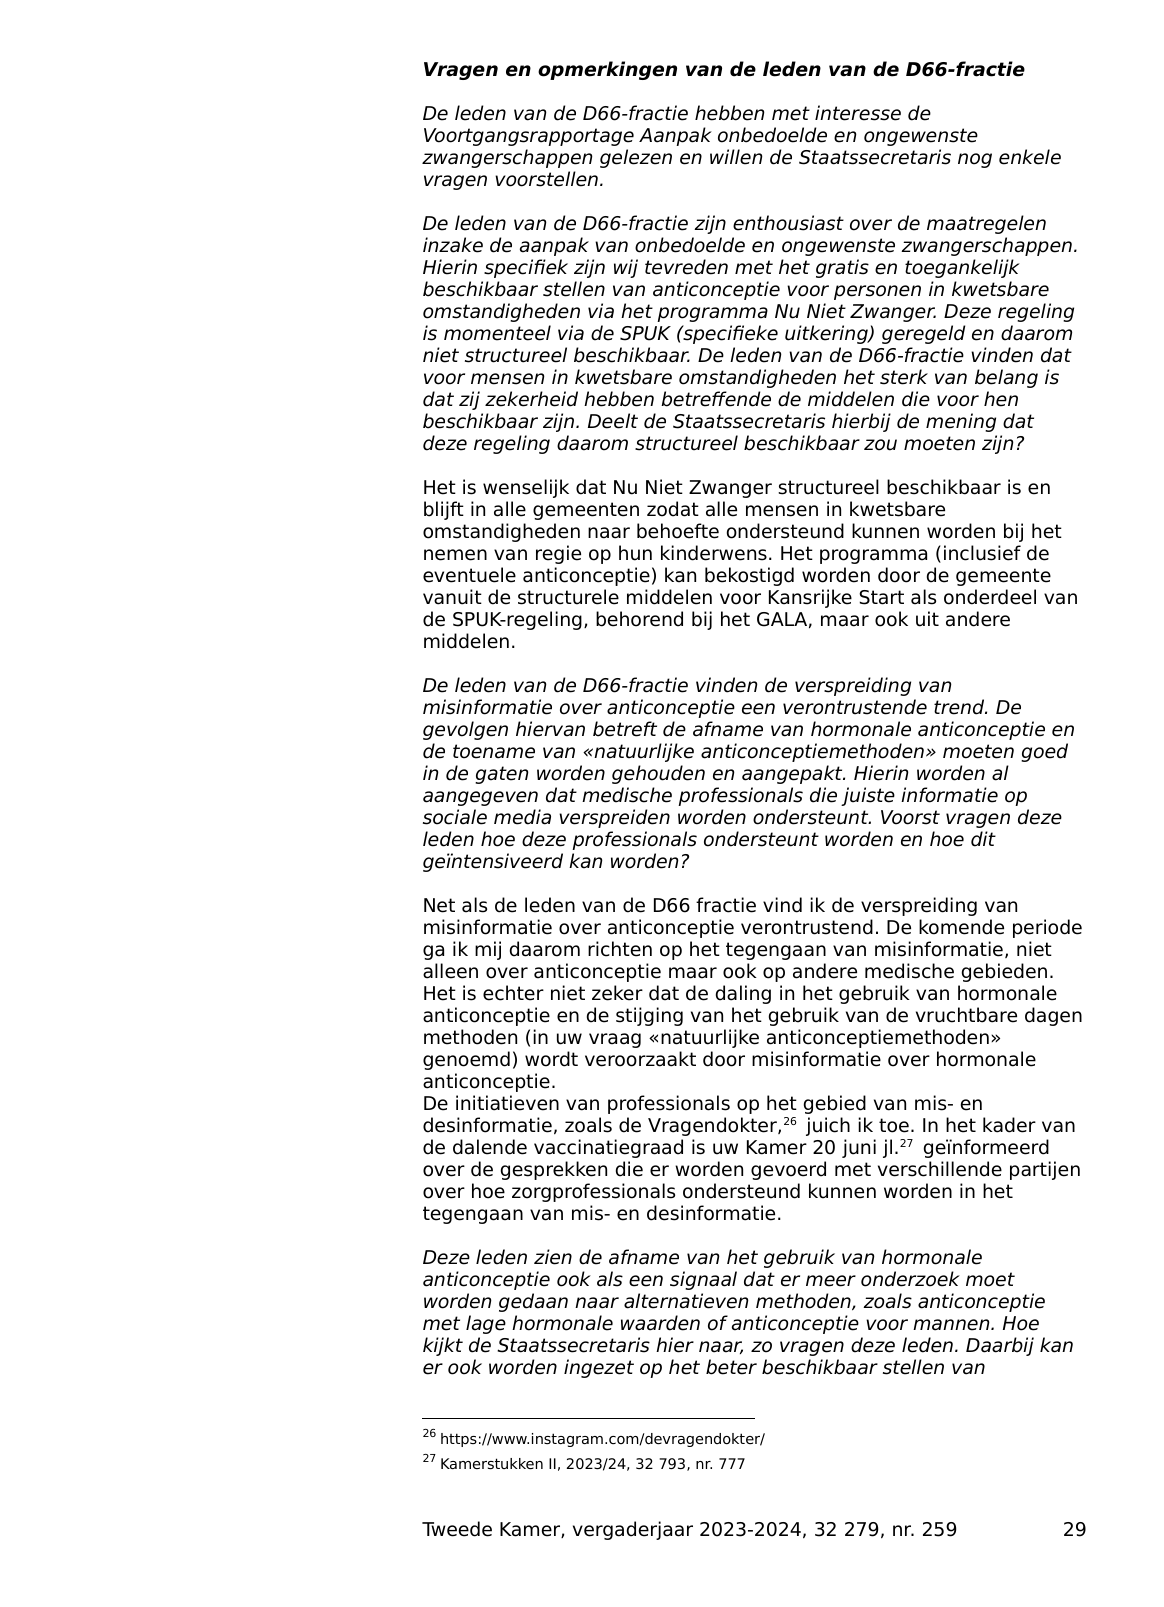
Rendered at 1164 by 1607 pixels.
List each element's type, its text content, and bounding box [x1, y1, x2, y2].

text De leden van de D66-fractie zijn enthousiast over de maatregelen inzake de aanpak van onbedoelde en ongewenste zwangerschappen. Hierin specifiek zijn wij tevreden met het gratis en toegankelijk beschikbaar stellen van anticonceptie voor personen in kwetsbare omstandigheden via het programma Nu Niet Zwanger. Deze regeling is momenteel via de SPUK (specifieke uitkering) geregeld en daarom niet structureel beschikbaar. De leden van de D66-fractie vinden dat voor mensen in kwetsbare omstandigheden het sterk van belang is dat zij zekerheid hebben betreffende de middelen die voor hen beschikbaar zijn. Deelt de Staatssecretaris hierbij de mening dat deze regeling daarom structureel beschikbaar zou moeten zijn? [422, 213, 1087, 455]
text Net als de leden van de D66 fractie vind ik de verspreiding van misinformatie over anticonceptie verontrustend. De komende periode ga ik mij daarom richten op het tegengaan van misinformatie, niet alleen over anticonceptie maar ook op andere medische gebieden. [422, 895, 1087, 983]
text Kamerstukken II, 2023/24, 32 793, nr. 777 [422, 1452, 1087, 1474]
text Deze leden zien de afname van het gebruik van hormonale anticonceptie ook als een signaal dat er meer onderzoek moet worden gedaan naar alternatieven methoden, zoals anticonceptie met lage hormonale waarden of anticonceptie voor mannen. Hoe kijkt de Staatssecretaris hier naar, zo vragen deze leden. Daarbij kan er ook worden ingezet op het beter beschikbaar stellen van [422, 1247, 1087, 1379]
subtitle Vragen en opmerkingen van de leden van de D66-fractie [422, 59, 1087, 81]
text Het is wenselijk dat Nu Niet Zwanger structureel beschikbaar is en blijft in alle gemeenten zodat alle mensen in kwetsbare omstandigheden naar behoefte ondersteund kunnen worden bij het nemen van regie op hun kinderwens. Het programma (inclusief de eventuele anticonceptie) kan bekostigd worden door de gemeente vanuit de structurele middelen voor Kansrijke Start als onderdeel van de SPUK-regeling, behorend bij het GALA, maar ook uit andere middelen. [422, 477, 1087, 653]
text De leden van de D66-fractie hebben met interesse de Voortgangsrapportage Aanpak onbedoelde en ongewenste zwangerschappen gelezen en willen de Staatssecretaris nog enkele vragen voorstellen. [422, 103, 1087, 191]
text De initiatieven van professionals op het gebied van mis- en desinformatie, zoals de Vragendokter, juich ik toe. In het kader van de dalende vaccinatiegraad is uw Kamer 20 juni jl. geïnformeerd over de gesprekken die er worden gevoerd met verschillende partijen over hoe zorgprofessionals ondersteund kunnen worden in het tegengaan van mis- en desinformatie. [422, 1093, 1087, 1225]
text De leden van de D66-fractie vinden de verspreiding van misinformatie over anticonceptie een verontrustende trend. De gevolgen hiervan betreft de afname van hormonale anticonceptie en de toename van «natuurlijke anticonceptiemethoden» moeten goed in de gaten worden gehouden en aangepakt. Hierin worden al aangegeven dat medische professionals die juiste informatie op sociale media verspreiden worden ondersteunt. Voorst vragen deze leden hoe deze professionals ondersteunt worden en hoe dit geïntensiveerd kan worden? [422, 675, 1087, 873]
text Het is echter niet zeker dat de daling in het gebruik van hormonale anticonceptie en de stijging van het gebruik van de vruchtbare dagen methoden (in uw vraag «natuurlijke anticonceptiemethoden» genoemd) wordt veroorzaakt door misinformatie over hormonale anticonceptie. [422, 983, 1087, 1093]
text https://www.instagram.com/devragendokter/ [422, 1427, 1087, 1449]
